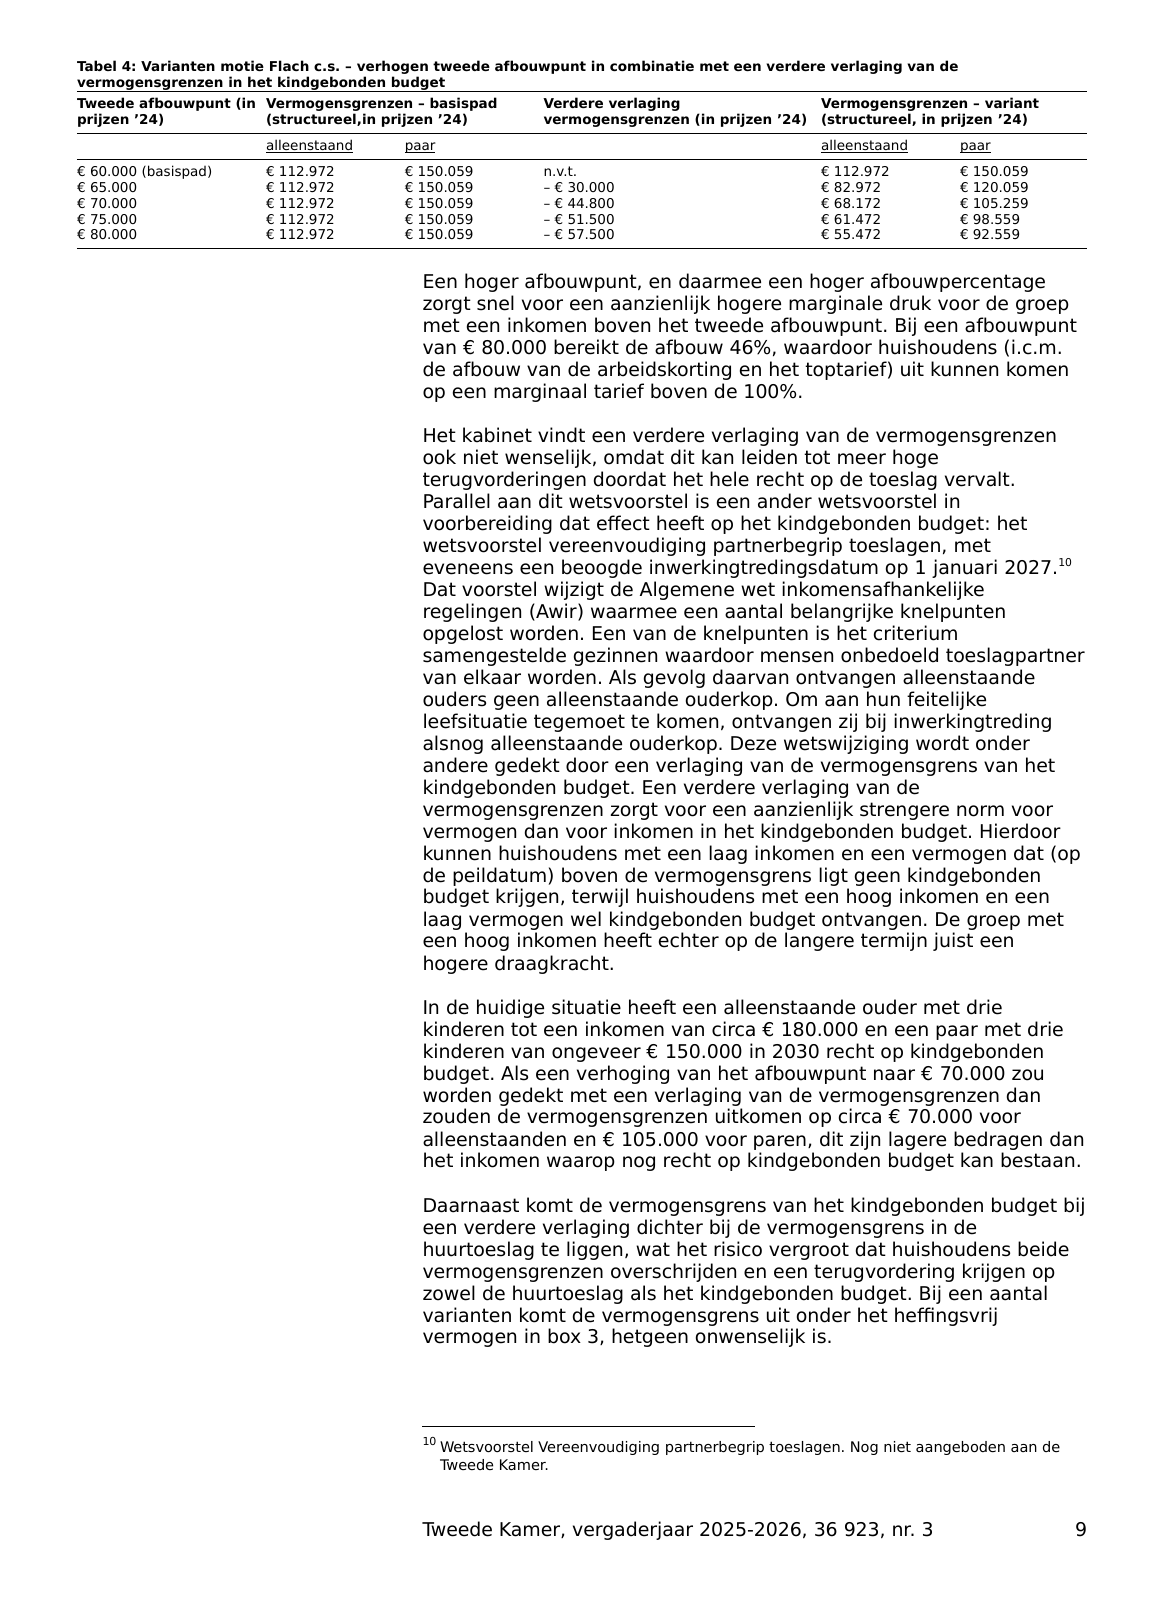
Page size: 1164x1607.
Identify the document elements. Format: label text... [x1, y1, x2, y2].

table_cell € 112.972 [260, 180, 398, 196]
table_cell € 112.972 [260, 160, 398, 180]
table_cell Tweede afbouwpunt (in prijzen ’24) [77, 92, 260, 132]
table_cell Vermogensgrenzen – variant (structureel, in prijzen ’24) [815, 92, 1087, 132]
table_cell Vermogensgrenzen – basispad (structureel,in prijzen ’24) [260, 92, 537, 132]
text Een hoger afbouwpunt, en daarmee een hoger afbouwpercentage zorgt snel voor een aanzienlijk hogere marginale druk voor de groep met een inkomen boven het tweede afbouwpunt. Bij een afbouwpunt van € 80.000 bereikt de afbouw 46%, waardoor huishoudens (i.c.m. de afbouw van de arbeidskorting en het toptarief) uit kunnen komen op een marginaal tarief boven de 100%. [422, 271, 1087, 403]
table_cell € 105.259 [954, 196, 1087, 211]
table_cell € 75.000 [77, 211, 260, 227]
table_cell € 120.059 [954, 180, 1087, 196]
table_cell Verdere verlaging vermogensgrenzen (in prijzen ’24) [538, 92, 815, 132]
table_cell – € 51.500 [538, 211, 815, 227]
table_cell € 112.972 [260, 227, 398, 248]
table_cell paar [399, 134, 537, 158]
table_cell € 70.000 [77, 196, 260, 211]
table_cell € 92.559 [954, 227, 1087, 248]
table_cell – € 57.500 [538, 227, 815, 248]
table_cell € 61.472 [815, 211, 954, 227]
text Wetsvoorstel Vereenvoudiging partnerbegrip toeslagen. Nog niet aangeboden aan de Tweede Kamer. [422, 1435, 1087, 1474]
table_cell € 98.559 [954, 211, 1087, 227]
table_cell € 150.059 [399, 227, 537, 248]
table_cell € 150.059 [399, 196, 537, 211]
table_cell € 150.059 [399, 211, 537, 227]
table_cell € 112.972 [260, 211, 398, 227]
table_cell € 112.972 [260, 196, 398, 211]
table_header Tabel 4: Varianten motie Flach c.s. – verhogen tweede afbouwpunt in combinatie met een verdere verlaging van de vermogensgrenzen in het kindgebonden budget [77, 59, 1087, 91]
table_cell € 150.059 [954, 160, 1087, 180]
table_cell paar [954, 134, 1087, 158]
table_cell alleenstaand [260, 134, 398, 158]
table_cell € 68.172 [815, 196, 954, 211]
table_cell € 150.059 [399, 180, 537, 196]
table_cell alleenstaand [815, 134, 954, 158]
table_cell [538, 134, 815, 158]
table_cell € 82.972 [815, 180, 954, 196]
table_cell – € 44.800 [538, 196, 815, 211]
table_cell € 80.000 [77, 227, 260, 248]
text Het kabinet vindt een verdere verlaging van de vermogensgrenzen ook niet wenselijk, omdat dit kan leiden tot meer hoge terugvorderingen doordat het hele recht op de toeslag vervalt. Parallel aan dit wetsvoorstel is een ander wetsvoorstel in voorbereiding dat effect heeft op het kindgebonden budget: het wetsvoorstel vereenvoudiging partnerbegrip toeslagen, met eveneens een beoogde inwerkingtredingsdatum op 1 januari 2027. Dat voorstel wijzigt de Algemene wet inkomensafhankelijke regelingen (Awir) waarmee een aantal belangrijke knelpunten opgelost worden. Een van de knelpunten is het criterium samengestelde gezinnen waardoor mensen onbedoeld toeslagpartner van elkaar worden. Als gevolg daarvan ontvangen alleenstaande ouders geen alleenstaande ouderkop. Om aan hun feitelijke leefsituatie tegemoet te komen, ontvangen zij bij inwerkingtreding alsnog alleenstaande ouderkop. Deze wetswijziging wordt onder andere gedekt door een verlaging van de vermogensgrens van het kindgebonden budget. Een verdere verlaging van de vermogensgrenzen zorgt voor een aanzienlijk strengere norm voor vermogen dan voor inkomen in het kindgebonden budget. Hierdoor kunnen huishoudens met een laag inkomen en een vermogen dat (op de peildatum) boven de vermogensgrens ligt geen kindgebonden budget krijgen, terwijl huishoudens met een hoog inkomen en een laag vermogen wel kindgebonden budget ontvangen. De groep met een hoog inkomen heeft echter op de langere termijn juist een hogere draagkracht. [422, 425, 1087, 974]
table_cell n.v.t. [538, 160, 815, 180]
table_cell € 150.059 [399, 160, 537, 180]
table_cell € 60.000 (basispad) [77, 160, 260, 180]
table_cell € 65.000 [77, 180, 260, 196]
table_cell [77, 134, 260, 158]
text In de huidige situatie heeft een alleenstaande ouder met drie kinderen tot een inkomen van circa € 180.000 en een paar met drie kinderen van ongeveer € 150.000 in 2030 recht op kindgebonden budget. Als een verhoging van het afbouwpunt naar € 70.000 zou worden gedekt met een verlaging van de vermogensgrenzen dan zouden de vermogensgrenzen uitkomen op circa € 70.000 voor alleenstaanden en € 105.000 voor paren, dit zijn lagere bedragen dan het inkomen waarop nog recht op kindgebonden budget kan bestaan. [422, 997, 1087, 1172]
table_cell – € 30.000 [538, 180, 815, 196]
table_cell € 112.972 [815, 160, 954, 180]
table_cell € 55.472 [815, 227, 954, 248]
text Daarnaast komt de vermogensgrens van het kindgebonden budget bij een verdere verlaging dichter bij de vermogensgrens in de huurtoeslag te liggen, wat het risico vergroot dat huishoudens beide vermogensgrenzen overschrijden en een terugvordering krijgen op zowel de huurtoeslag als het kindgebonden budget. Bij een aantal varianten komt de vermogensgrens uit onder het heffingsvrij vermogen in box 3, hetgeen onwenselijk is. [422, 1194, 1087, 1348]
